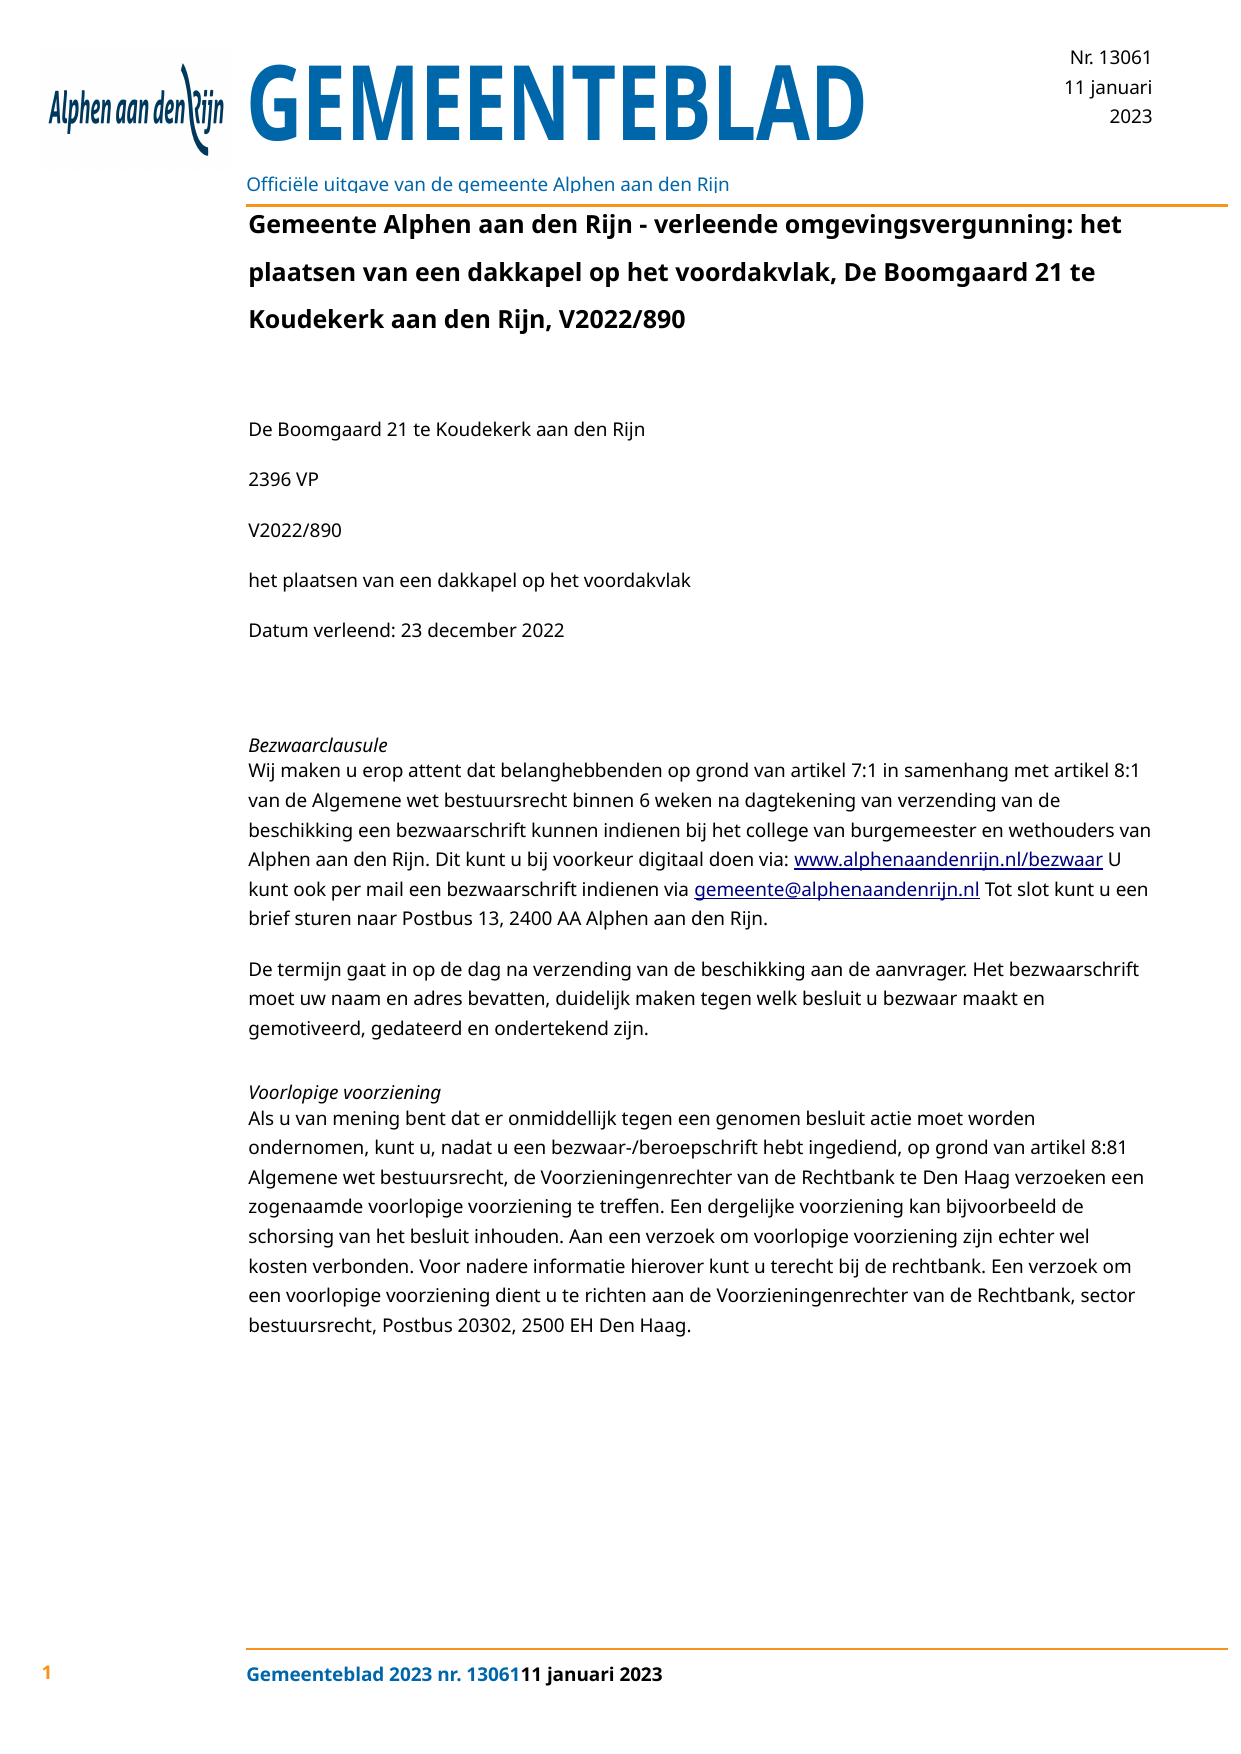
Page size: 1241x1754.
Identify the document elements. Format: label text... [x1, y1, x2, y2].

text het plaatsen van een dakkapel op het voordakvlak [248, 567, 1152, 593]
picture [41, 47, 231, 172]
text Als u van mening bent dat er onmiddellijk tegen een genomen besluit actie moet worden ondernomen, kunt u, nadat u een bezwaar-/beroepschrift hebt ingediend, op grond van artikel 8:81 Algemene wet bestuursrecht, de Voorzieningenrechter van de Rechtbank te Den Haag verzoeken een zogenaamde voorlopige voorziening te treffen. Een dergelijke voorziening kan bijvoorbeeld de schorsing van het besluit inhouden. Aan een verzoek om voorlopige voorziening zijn echter wel kosten verbonden. Voor nadere informatie hierover kunt u terecht bij de rechtbank. Een verzoek om een voorlopige voorziening dient u te richten aan de Voorzieningenrechter van de Rechtbank, sector bestuursrecht, Postbus 20302, 2500 EH Den Haag. [248, 1105, 1152, 1338]
text V2022/890 [248, 517, 1152, 542]
text De Boomgaard 21 te Koudekerk aan den Rijn [248, 416, 1152, 442]
text Datum verleend: 23 december 2022 [248, 618, 1152, 643]
text Bezwaarclausule [248, 732, 1152, 758]
text De termijn gaat in op de dag na verzending van de beschikking aan de aanvrager. Het bezwaarschrift moet uw naam en adres bevatten, duidelijk maken tegen welk besluit u bezwaar maakt en gemotiveerd, gedateerd en ondertekend zijn. [248, 956, 1152, 1041]
text Wij maken u erop attent dat belanghebbenden op grond van artikel 7:1 in samenhang met artikel 8:1 van de Algemene wet bestuursrecht binnen 6 weken na dagtekening van verzending van de beschikking een bezwaarschrift kunnen indienen bij het college van burgemeester en wethouders van Alphen aan den Rijn. Dit kunt u bij voorkeur digitaal doen via: www.alphenaandenrijn.nl/bezwaar U kunt ook per mail een bezwaarschrift indienen via gemeente@alphenaandenrijn.nl Tot slot kunt u een brief sturen naar Postbus 13, 2400 AA Alphen aan den Rijn. [248, 758, 1152, 931]
text Gemeente Alphen aan den Rijn - verleende omgevingsvergunning: het plaatsen van een dakkapel op het voordakvlak, De Boomgaard 21 te Koudekerk aan den Rijn, V2022/890 [248, 207, 1152, 336]
text Voorlopige voorziening [248, 1079, 1152, 1105]
text 2396 VP [248, 466, 1152, 492]
